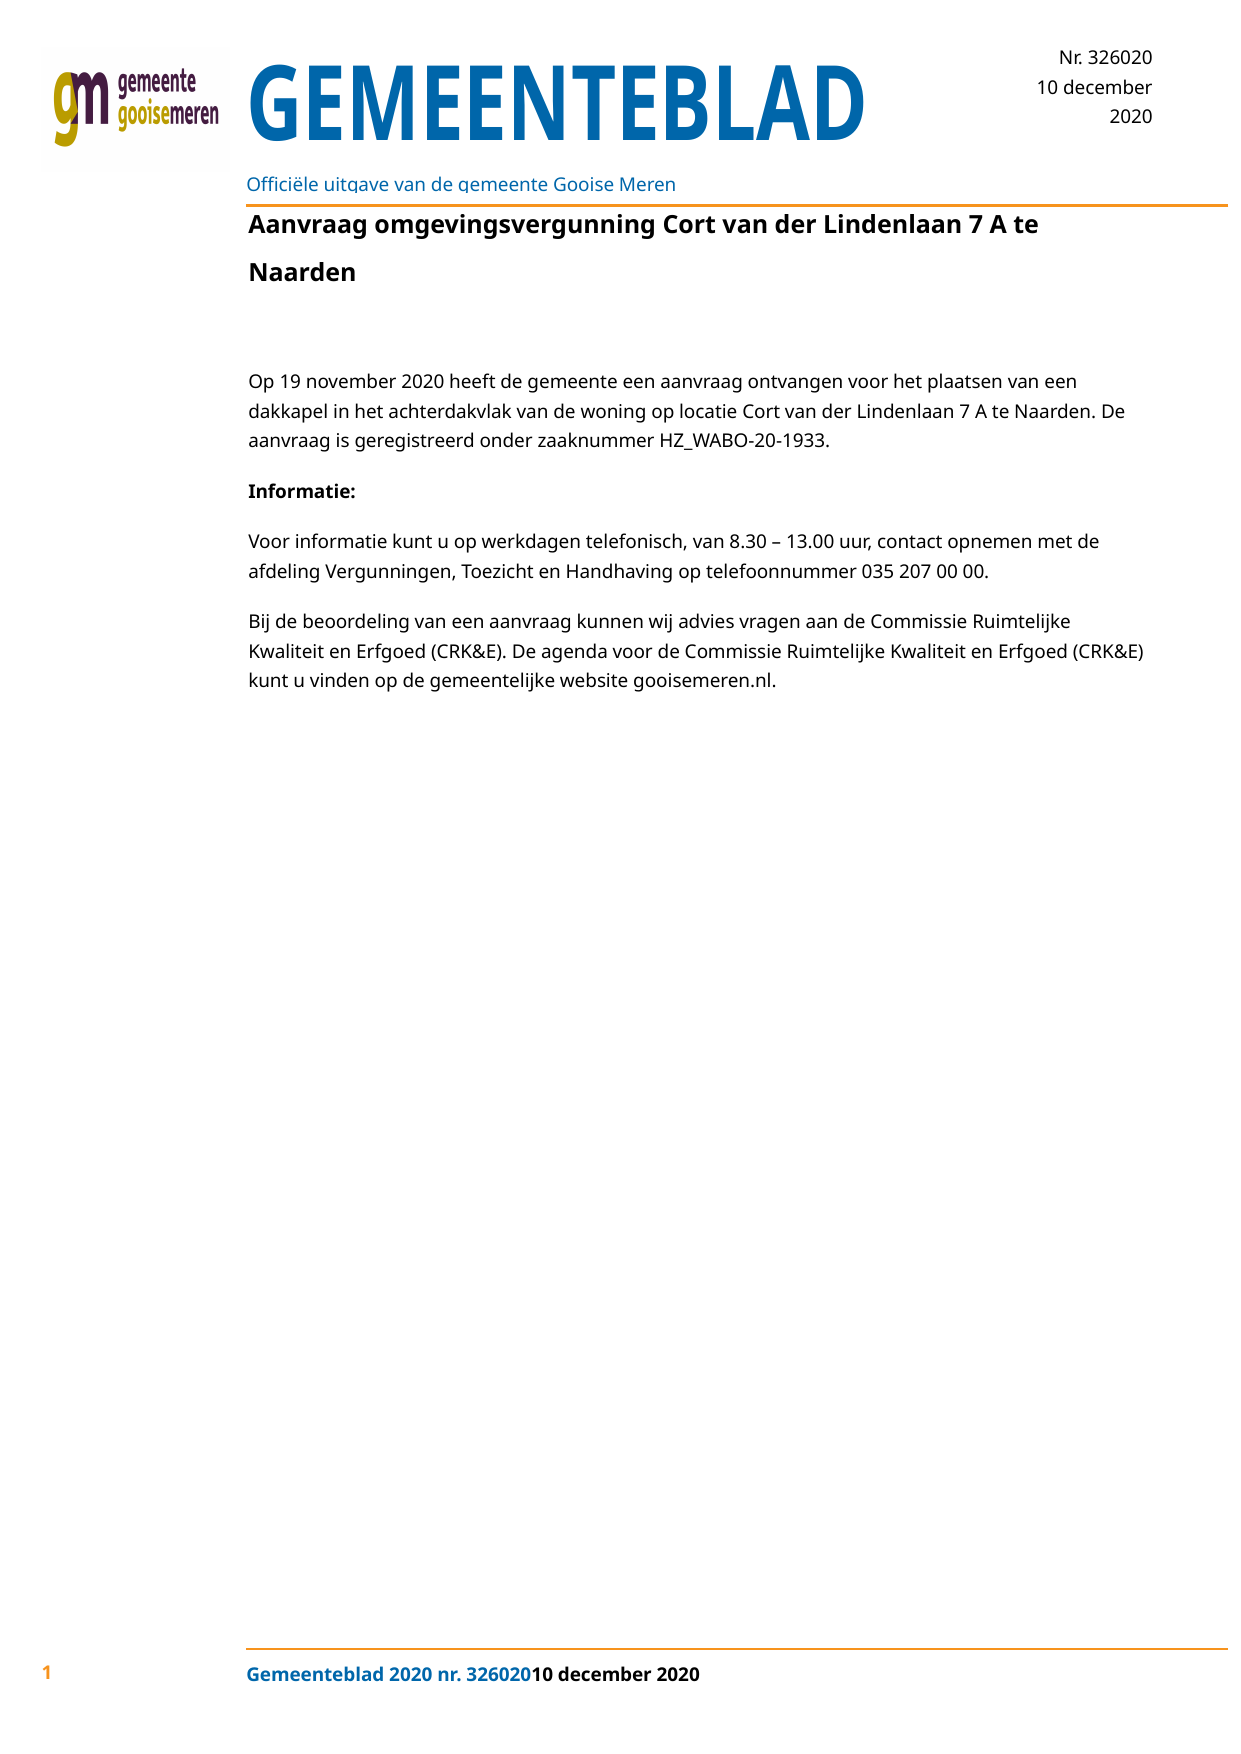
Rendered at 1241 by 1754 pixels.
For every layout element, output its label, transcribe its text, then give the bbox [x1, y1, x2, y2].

picture [41, 47, 231, 172]
text Op 19 november 2020 heeft de gemeente een aanvraag ontvangen voor het plaatsen van een dakkapel in het achterdakvlak van de woning op locatie Cort van der Lindenlaan 7 A te Naarden. De aanvraag is geregistreerd onder zaaknummer HZ_WABO-20-1933. [248, 368, 1152, 453]
text Informatie: [248, 478, 1152, 504]
text Aanvraag omgevingsvergunning Cort van der Lindenlaan 7 A te Naarden [248, 207, 1152, 288]
text Bij de beoordeling van een aanvraag kunnen wij advies vragen aan de Commissie Ruimtelijke Kwaliteit en Erfgoed (CRK&E). De agenda voor de Commissie Ruimtelijke Kwaliteit en Erfgoed (CRK&E) kunt u vinden op de gemeentelijke website gooisemeren.nl. [248, 608, 1152, 693]
text Voor informatie kunt u op werkdagen telefonisch, van 8.30 – 13.00 uur, contact opnemen met de afdeling Vergunningen, Toezicht en Handhaving op telefoonnummer 035 207 00 00. [248, 528, 1152, 584]
